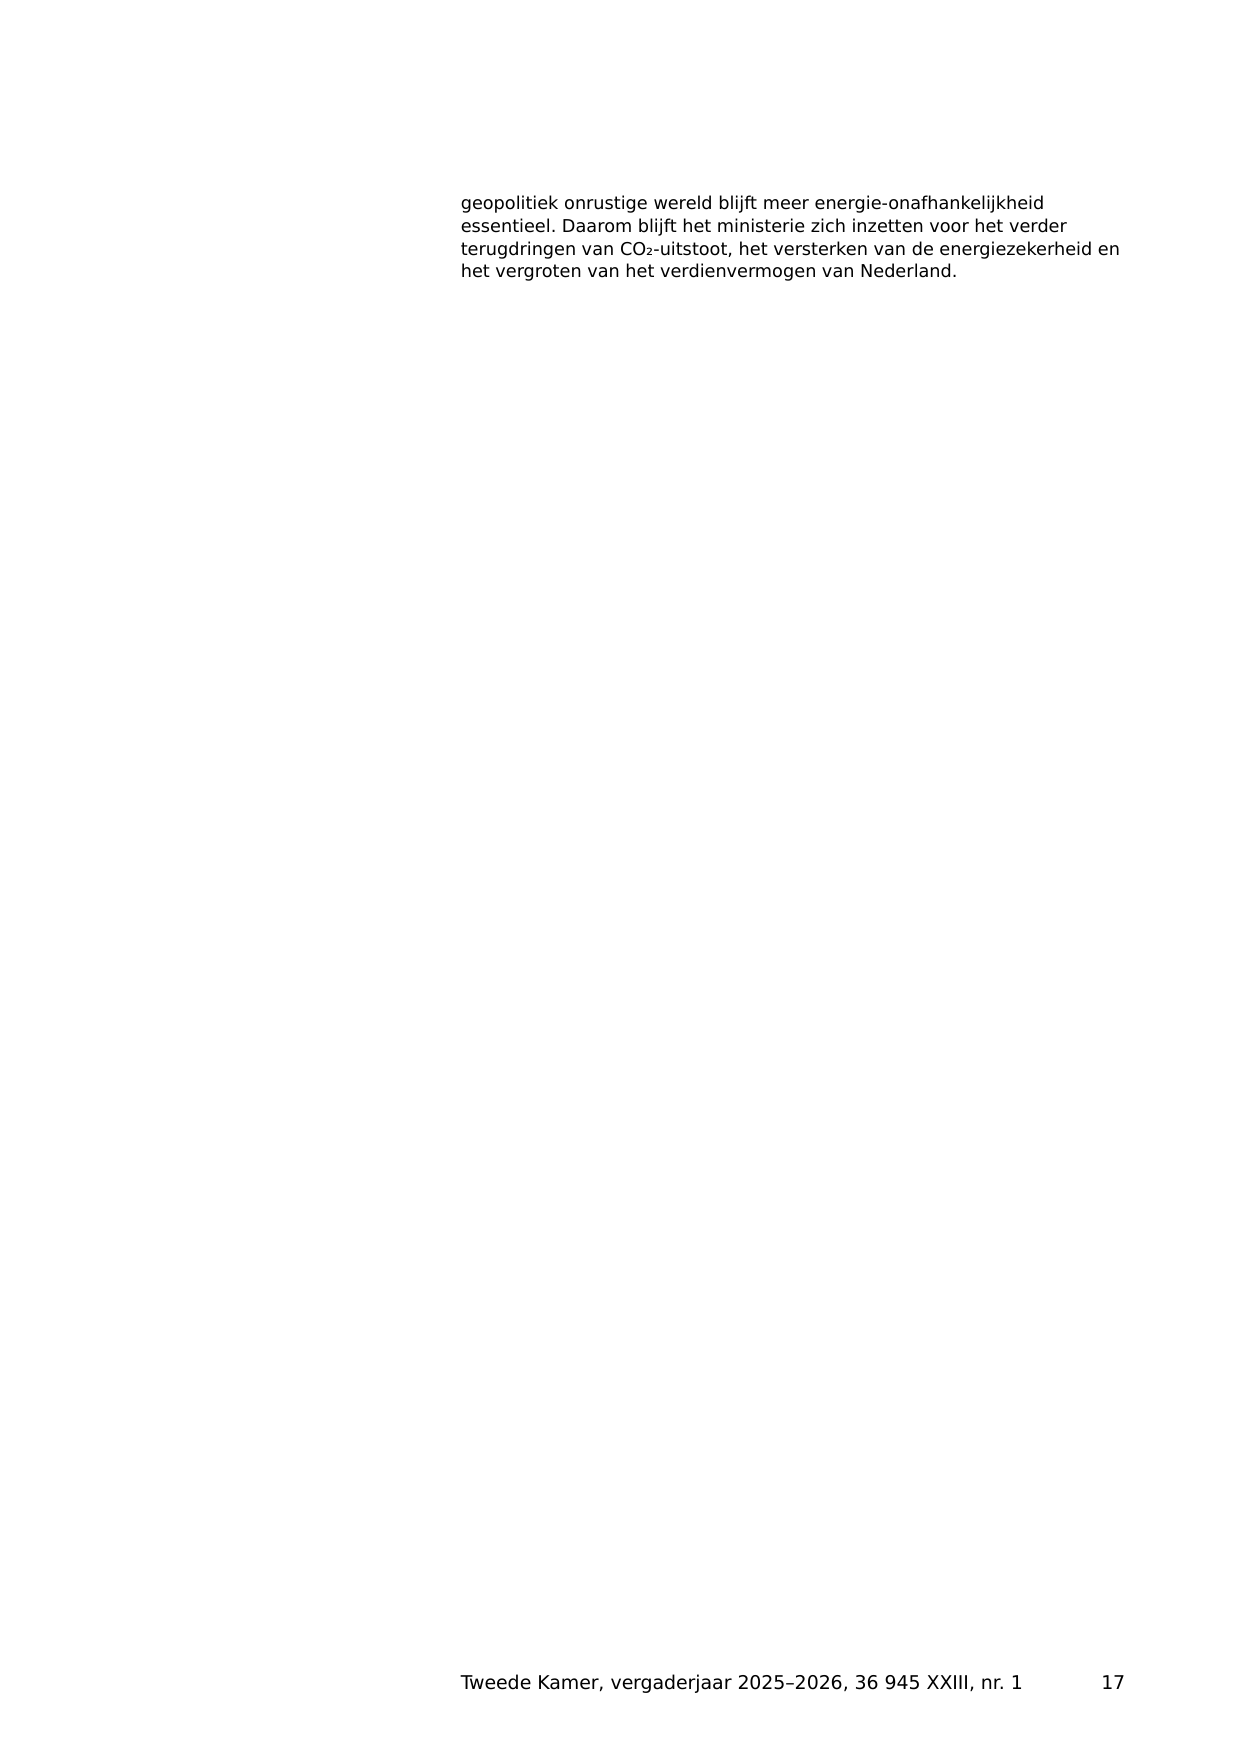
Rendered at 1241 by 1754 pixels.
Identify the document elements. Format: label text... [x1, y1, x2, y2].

text geopolitiek onrustige wereld blijft meer energie-onafhankelijkheid essentieel. Daarom blijft het ministerie zich inzetten voor het verder terugdringen van CO₂-uitstoot, het versterken van de energiezekerheid en het vergroten van het verdienvermogen van Nederland. [461, 191, 1125, 282]
